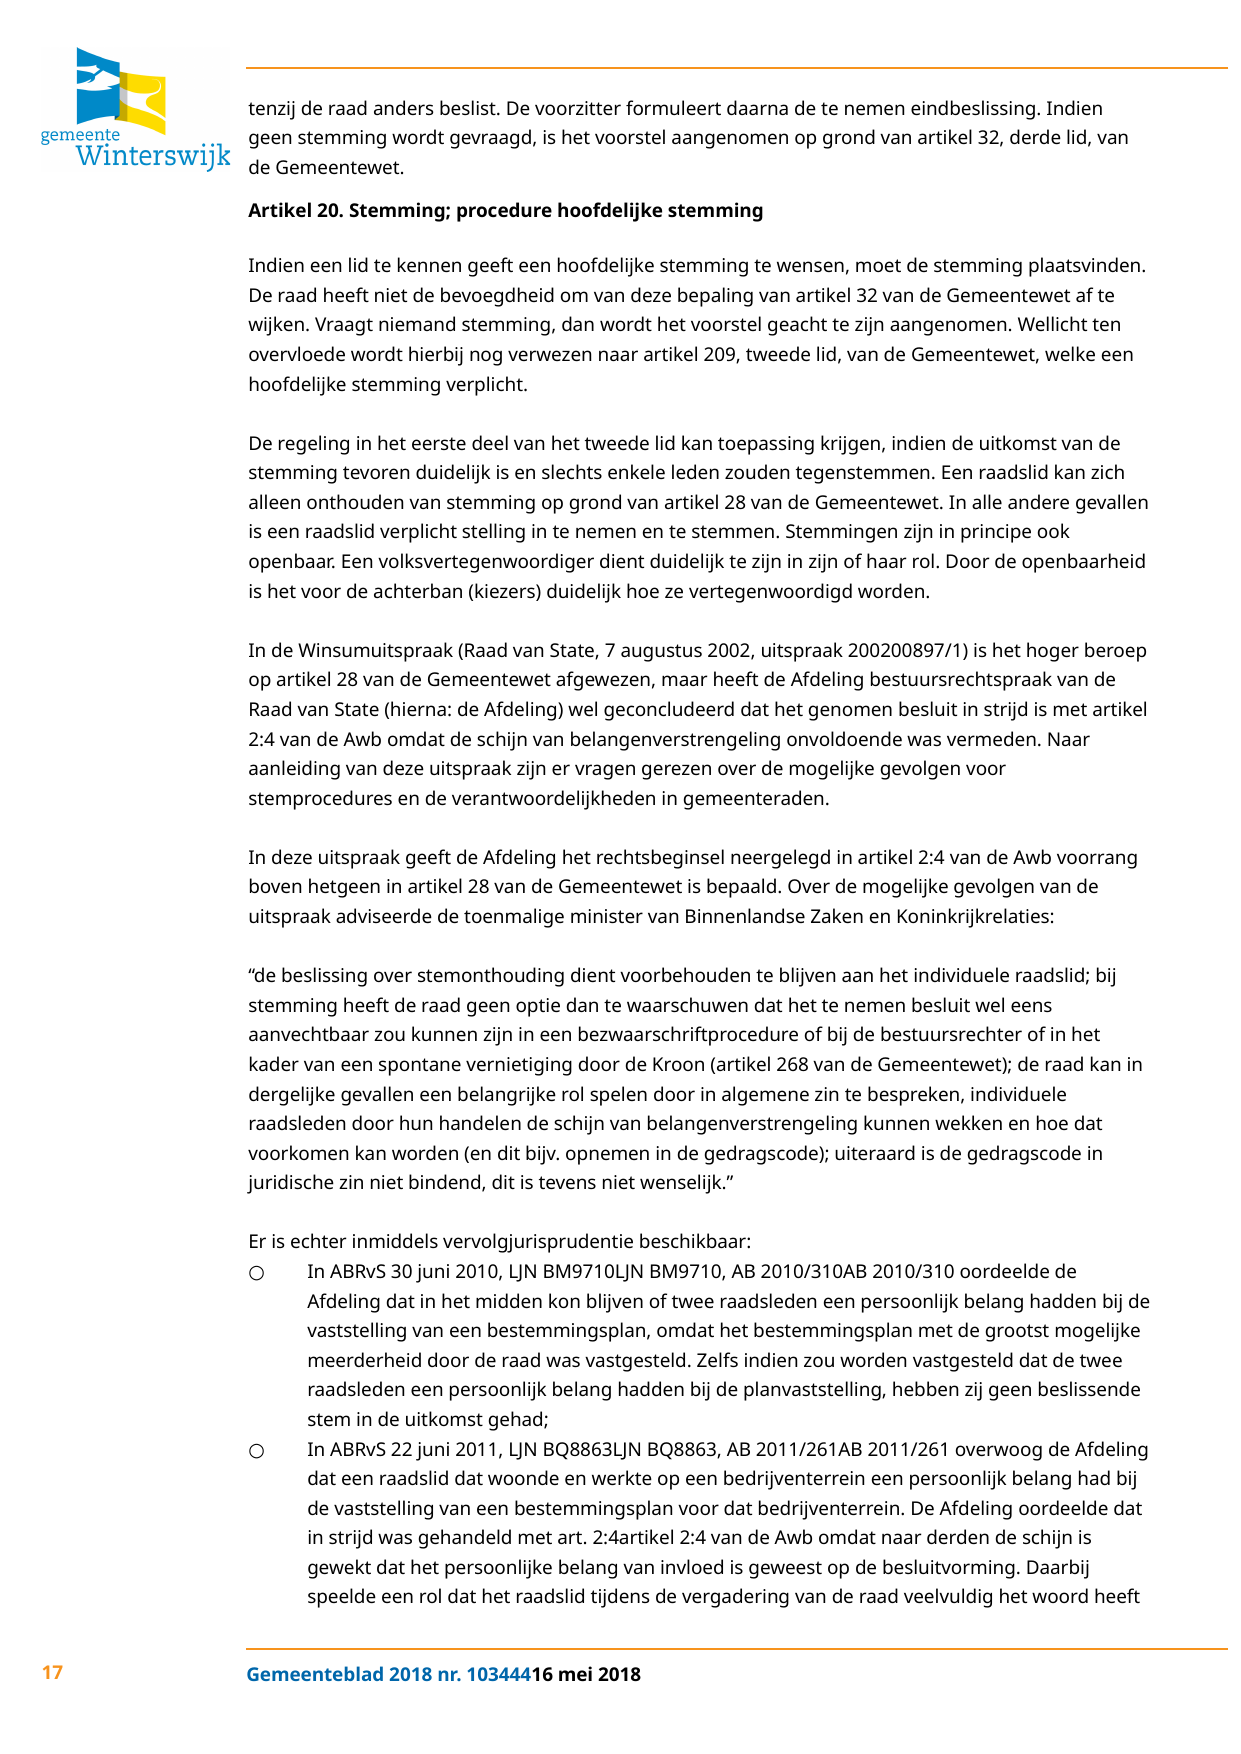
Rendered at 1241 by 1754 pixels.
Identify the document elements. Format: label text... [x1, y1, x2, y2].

text In deze uitspraak geeft de Afdeling het rechtsbeginsel neergelegd in artikel 2:4 van de Awb voorrang boven hetgeen in artikel 28 van de Gemeentewet is bepaald. Over de mogelijke gevolgen van de uitspraak adviseerde de toenmalige minister van Binnenlandse Zaken en Koninkrijkrelaties: [248, 844, 1152, 929]
text tenzij de raad anders beslist. De voorzitter formuleert daarna de te nemen eindbeslissing. Indien geen stemming wordt gevraagd, is het voorstel aangenomen op grond van artikel 32, derde lid, van de Gemeentewet. [248, 95, 1152, 180]
list In ABRvS 22 juni 2011, LJN BQ8863LJN BQ8863, AB 2011/261AB 2011/261 overwoog de Afdeling dat een raadslid dat woonde en werkte op een bedrijventerrein een persoonlijk belang had bij de vaststelling van een bestemmingsplan voor dat bedrijventerrein. De Afdeling oordeelde dat in strijd was gehandeld met art. 2:4artikel 2:4 van de Awb omdat naar derden de schijn is gewekt dat het persoonlijke belang van invloed is geweest op de besluitvorming. Daarbij speelde een rol dat het raadslid tijdens de vergadering van de raad veelvuldig het woord heeft [248, 1436, 1152, 1609]
text “de beslissing over stemonthouding dient voorbehouden te blijven aan het individuele raadslid; bij stemming heeft de raad geen optie dan te waarschuwen dat het te nemen besluit wel eens aanvechtbaar zou kunnen zijn in een bezwaarschriftprocedure of bij de bestuursrechter of in het kader van een spontane vernietiging door de Kroon (artikel 268 van de Gemeentewet); de raad kan in dergelijke gevallen een belangrijke rol spelen door in algemene zin te bespreken, individuele raadsleden door hun handelen de schijn van belangenverstrengeling kunnen wekken en hoe dat voorkomen kan worden (en dit bijv. opnemen in de gedragscode); uiteraard is de gedragscode in juridische zin niet bindend, dit is tevens niet wenselijk.” [248, 962, 1152, 1195]
text Er is echter inmiddels vervolgjurisprudentie beschikbaar: [248, 1229, 1152, 1254]
text De regeling in het eerste deel van het tweede lid kan toepassing krijgen, indien de uitkomst van de stemming tevoren duidelijk is en slechts enkele leden zouden tegenstemmen. Een raadslid kan zich alleen onthouden van stemming op grond van artikel 28 van de Gemeentewet. In alle andere gevallen is een raadslid verplicht stelling in te nemen en te stemmen. Stemmingen zijn in principe ook openbaar. Een volksvertegenwoordiger dient duidelijk te zijn in zijn of haar rol. Door de openbaarheid is het voor de achterban (kiezers) duidelijk hoe ze vertegenwoordigd worden. [248, 430, 1152, 603]
text Artikel 20. Stemming; procedure hoofdelijke stemming [248, 197, 1152, 223]
picture [225, 153, 231, 162]
list In ABRvS 30 juni 2010, LJN BM9710LJN BM9710, AB 2010/310AB 2010/310 oordeelde de Afdeling dat in het midden kon blijven of twee raadsleden een persoonlijk belang hadden bij de vaststelling van een bestemmingsplan, omdat het bestemmingsplan met de grootst mogelijke meerderheid door de raad was vastgesteld. Zelfs indien zou worden vastgesteld dat de twee raadsleden een persoonlijk belang hadden bij de planvaststelling, hebben zij geen beslissende stem in de uitkomst gehad; [248, 1258, 1152, 1432]
picture [41, 47, 231, 172]
text In de Winsumuitspraak (Raad van State, 7 augustus 2002, uitspraak 200200897/1) is het hoger beroep op artikel 28 van de Gemeentewet afgewezen, maar heeft de Afdeling bestuursrechtspraak van de Raad van State (hierna: de Afdeling) wel geconcludeerd dat het genomen besluit in strijd is met artikel 2:4 van de Awb omdat de schijn van belangenverstrengeling onvoldoende was vermeden. Naar aanleiding van deze uitspraak zijn er vragen gerezen over de mogelijke gevolgen voor stemprocedures en de verantwoordelijkheden in gemeenteraden. [248, 637, 1152, 811]
text Indien een lid te kennen geeft een hoofdelijke stemming te wensen, moet de stemming plaatsvinden. De raad heeft niet de bevoegdheid om van deze bepaling van artikel 32 van de Gemeentewet af te wijken. Vraagt niemand stemming, dan wordt het voorstel geacht te zijn aangenomen. Wellicht ten overvloede wordt hierbij nog verwezen naar artikel 209, tweede lid, van de Gemeentewet, welke een hoofdelijke stemming verplicht. [248, 252, 1152, 396]
